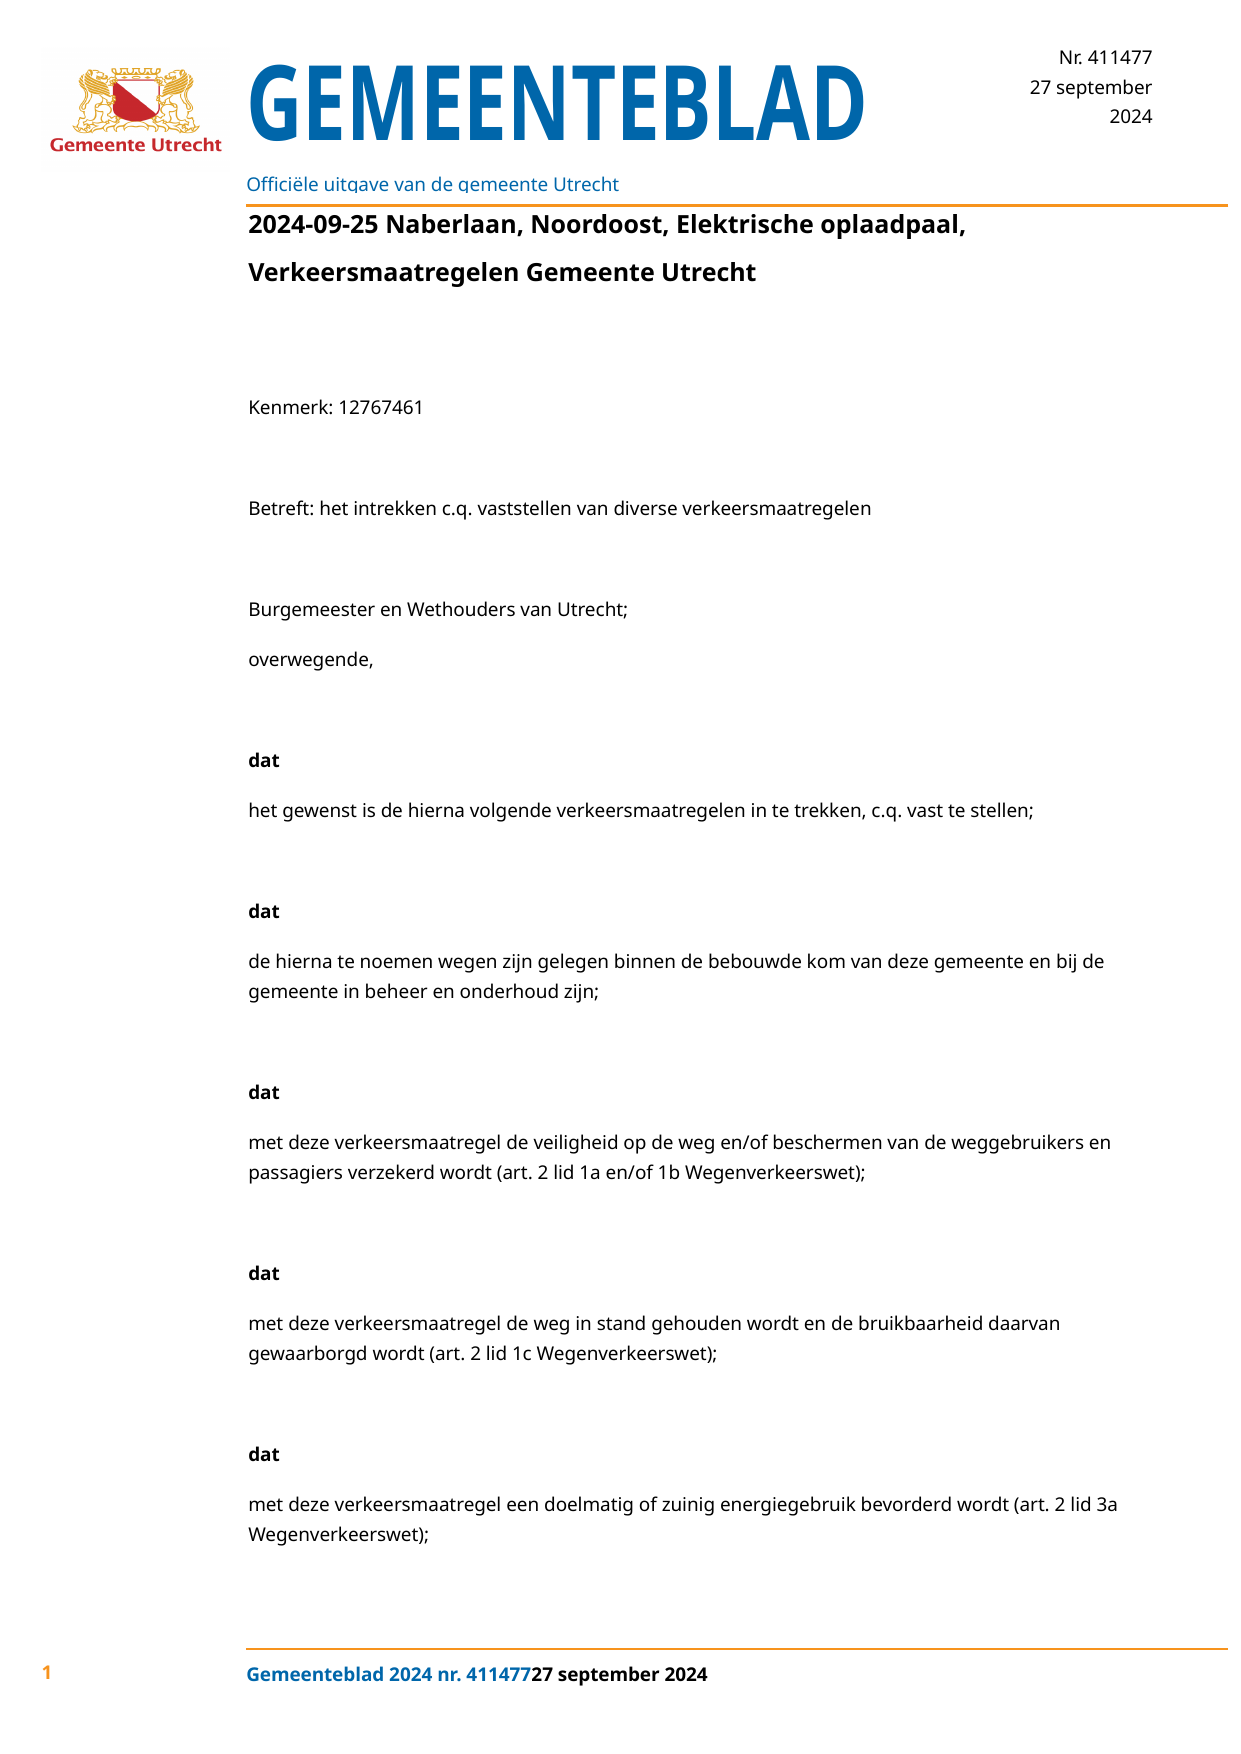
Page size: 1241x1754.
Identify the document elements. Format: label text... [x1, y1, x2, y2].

text Burgemeester en Wethouders van Utrecht; [248, 596, 1152, 621]
text het gewenst is de hierna volgende verkeersmaatregelen in te trekken, c.q. vast te stellen; [248, 797, 1152, 823]
text met deze verkeersmaatregel de weg in stand gehouden wordt en de bruikbaarheid daarvan gewaarborgd wordt (art. 2 lid 1c Wegenverkeerswet); [248, 1310, 1152, 1366]
text dat [248, 1441, 1152, 1466]
text dat [248, 747, 1152, 773]
text dat [248, 1079, 1152, 1105]
text 2024-09-25 Naberlaan, Noordoost, Elektrische oplaadpaal, Verkeersmaatregelen Gemeente Utrecht [248, 207, 1152, 288]
text dat [248, 1260, 1152, 1286]
text overwegende, [248, 646, 1152, 672]
text Betreft: het intrekken c.q. vaststellen van diverse verkeersmaatregelen [248, 495, 1152, 521]
text dat [248, 898, 1152, 924]
text de hierna te noemen wegen zijn gelegen binnen de bebouwde kom van deze gemeente en bij de gemeente in beheer en onderhoud zijn; [248, 949, 1152, 1004]
picture [41, 47, 231, 172]
text met deze verkeersmaatregel een doelmatig of zuinig energiegebruik bevorderd wordt (art. 2 lid 3a Wegenverkeerswet); [248, 1491, 1152, 1546]
text met deze verkeersmaatregel de veiligheid op de weg en/of beschermen van de weggebruikers en passagiers verzekerd wordt (art. 2 lid 1a en/of 1b Wegenverkeerswet); [248, 1129, 1152, 1185]
text Kenmerk: 12767461 [248, 394, 1152, 420]
